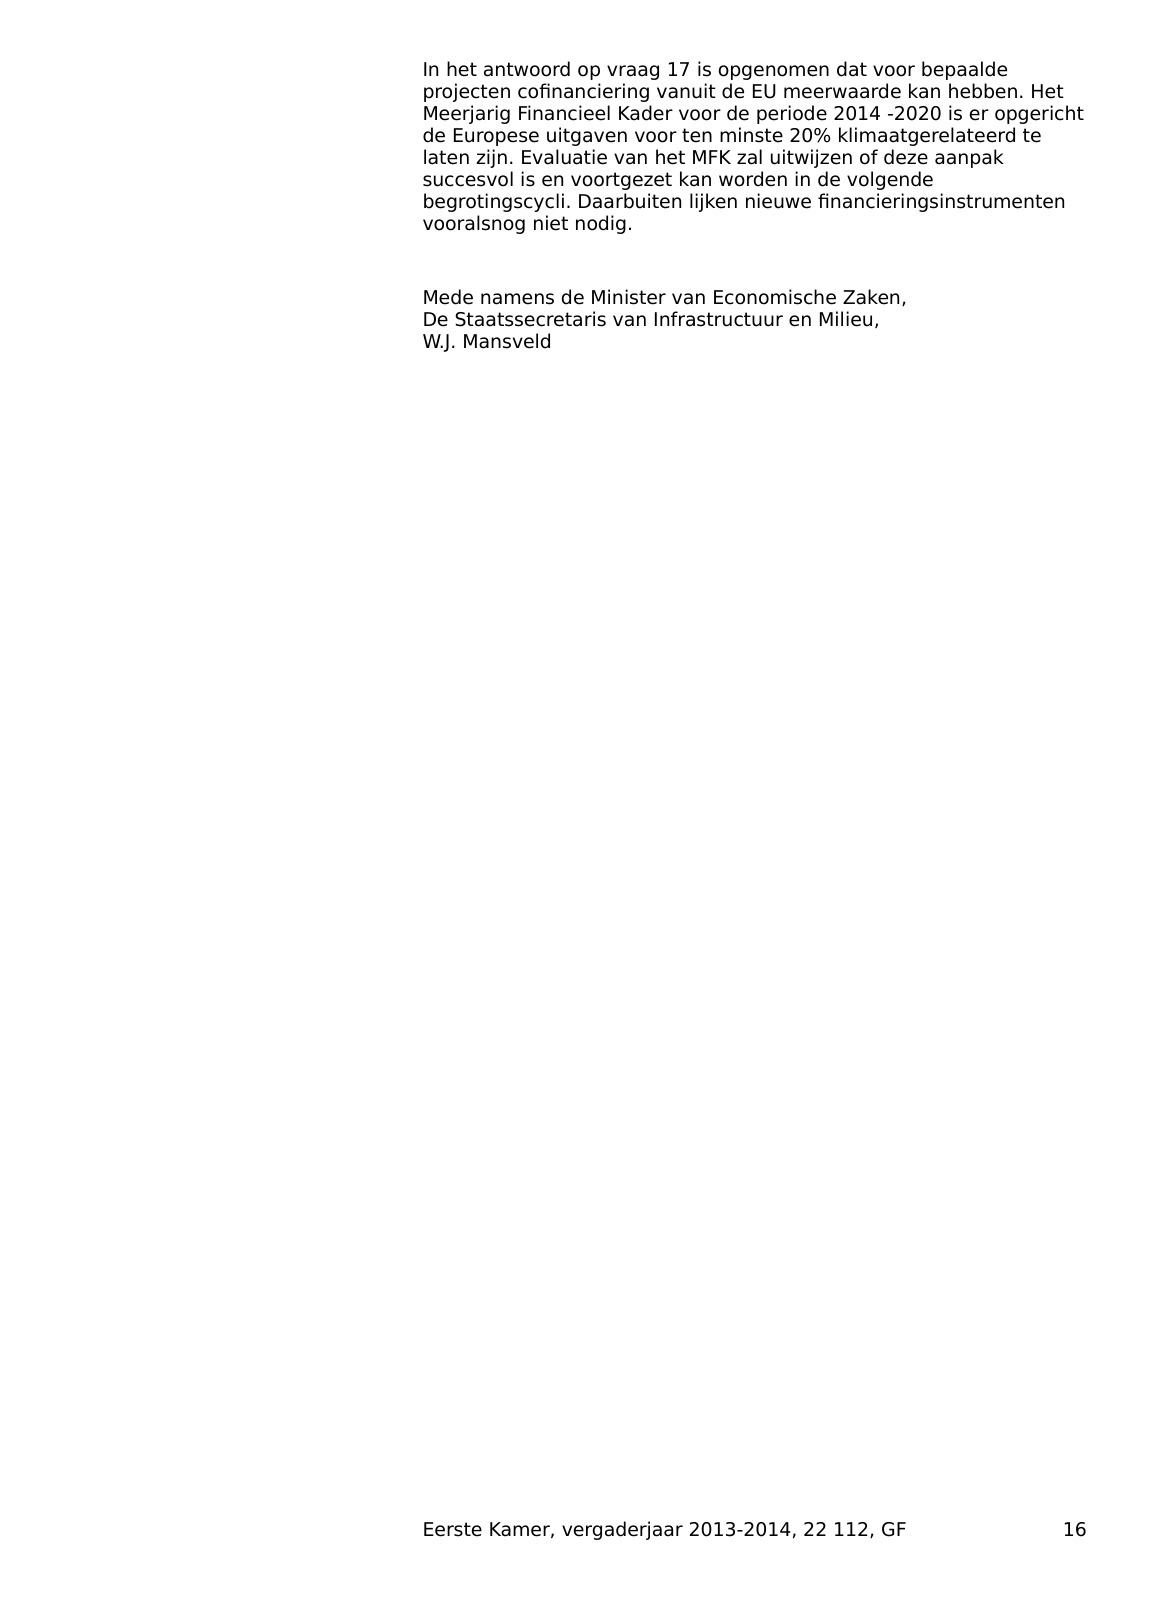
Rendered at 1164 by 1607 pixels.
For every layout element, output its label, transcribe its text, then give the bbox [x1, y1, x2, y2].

text Mede namens de Minister van Economische Zaken, De Staatssecretaris van Infrastructuur en Milieu, W.J. Mansveld [422, 265, 1087, 353]
text In het antwoord op vraag 17 is opgenomen dat voor bepaalde projecten cofinanciering vanuit de EU meerwaarde kan hebben. Het Meerjarig Financieel Kader voor de periode 2014 -2020 is er opgericht de Europese uitgaven voor ten minste 20% klimaatgerelateerd te laten zijn. Evaluatie van het MFK zal uitwijzen of deze aanpak succesvol is en voortgezet kan worden in de volgende begrotingscycli. Daarbuiten lijken nieuwe financieringsinstrumenten vooralsnog niet nodig. [422, 59, 1087, 235]
